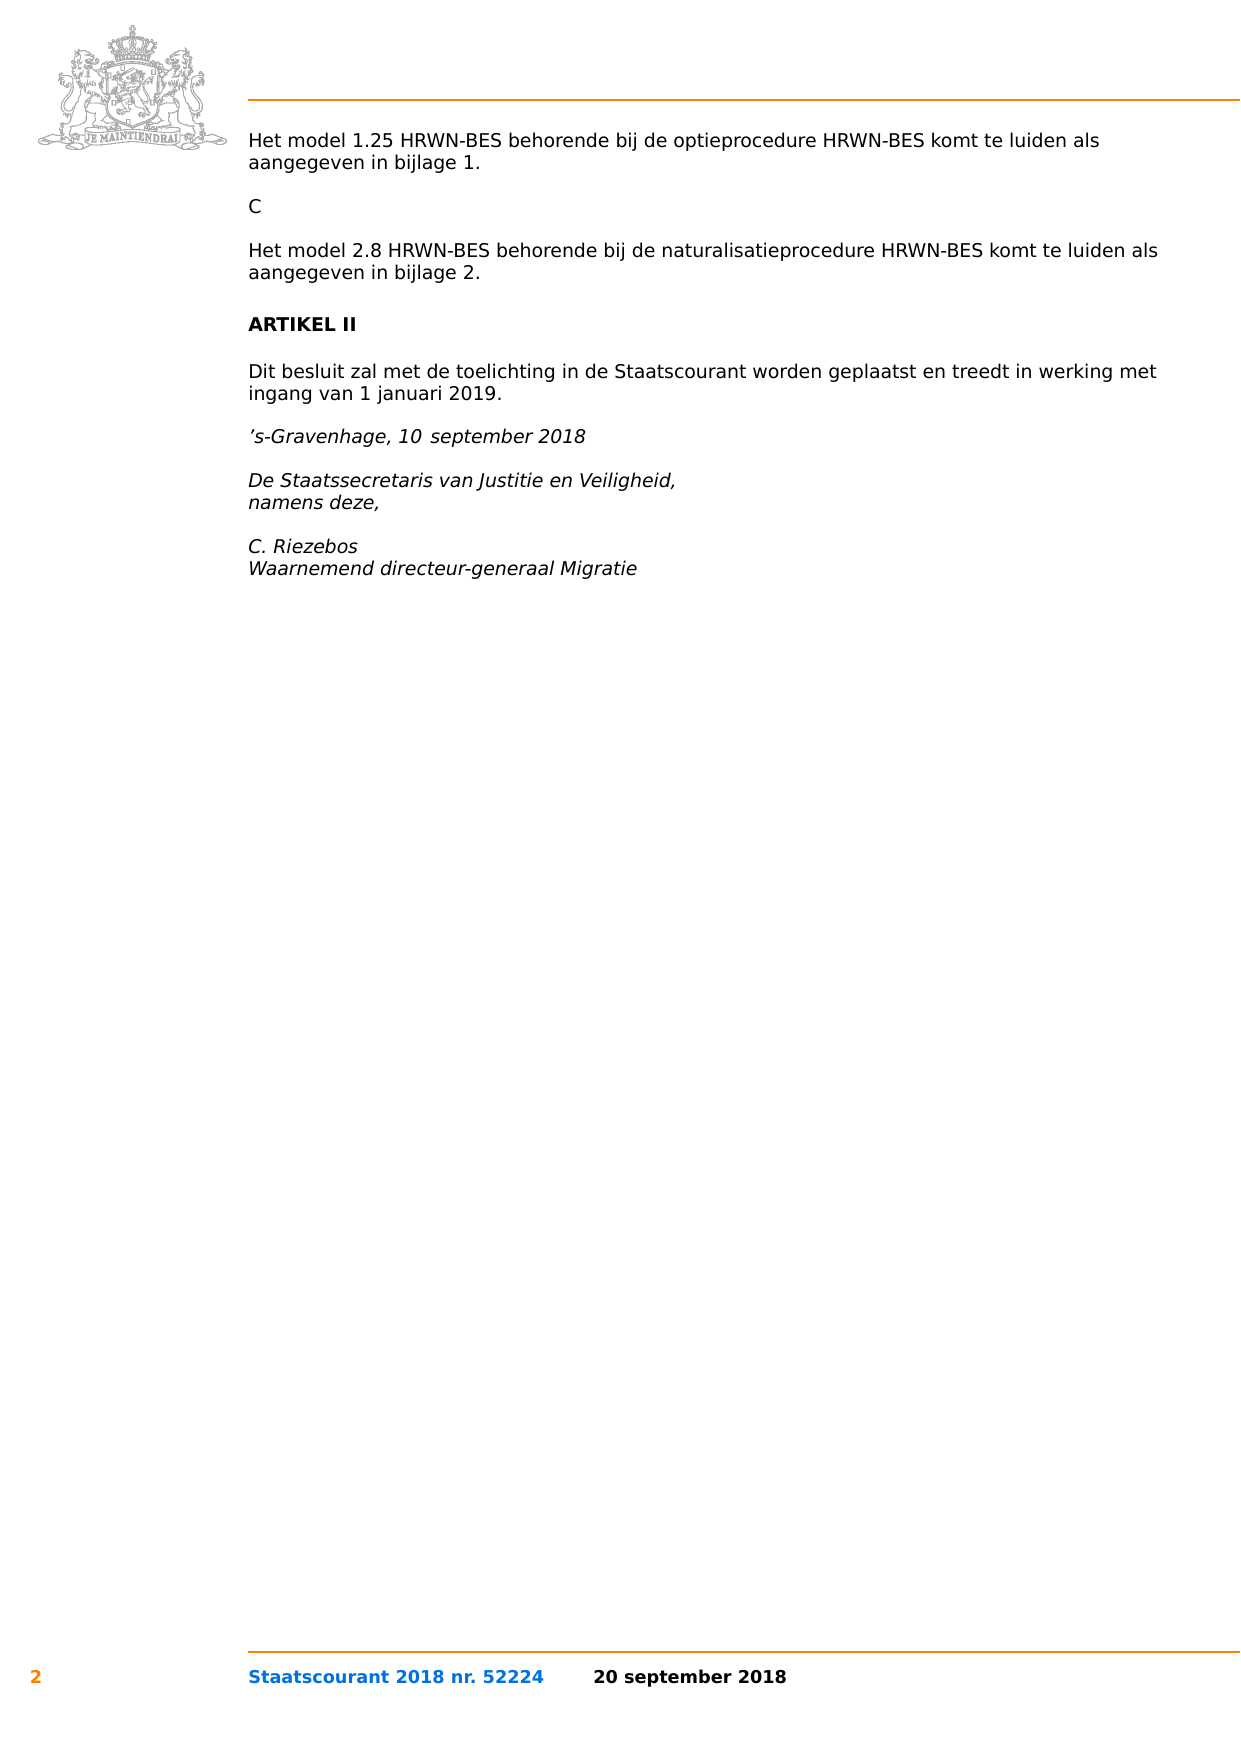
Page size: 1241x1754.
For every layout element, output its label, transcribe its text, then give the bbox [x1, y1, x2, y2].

subtitle ARTIKEL II [248, 313, 1163, 336]
text Dit besluit zal met de toelichting in de Staatscourant worden geplaatst en treedt in werking met ingang van 1 januari 2019. [248, 361, 1163, 404]
picture [38, 25, 227, 150]
text De Staatssecretaris van Justitie en Veiligheid, namens deze, C. Riezebos Waarnemend directeur-generaal Migratie [248, 470, 1163, 580]
text Het model 1.25 HRWN-BES behorende bij de optieprocedure HRWN-BES komt te luiden als aangegeven in bijlage 1. [248, 130, 1163, 174]
text ’s-Gravenhage, 10 september 2018 [248, 426, 1163, 448]
text C [248, 196, 1163, 218]
text Het model 2.8 HRWN-BES behorende bij de naturalisatieprocedure HRWN-BES komt te luiden als aangegeven in bijlage 2. [248, 239, 1163, 283]
